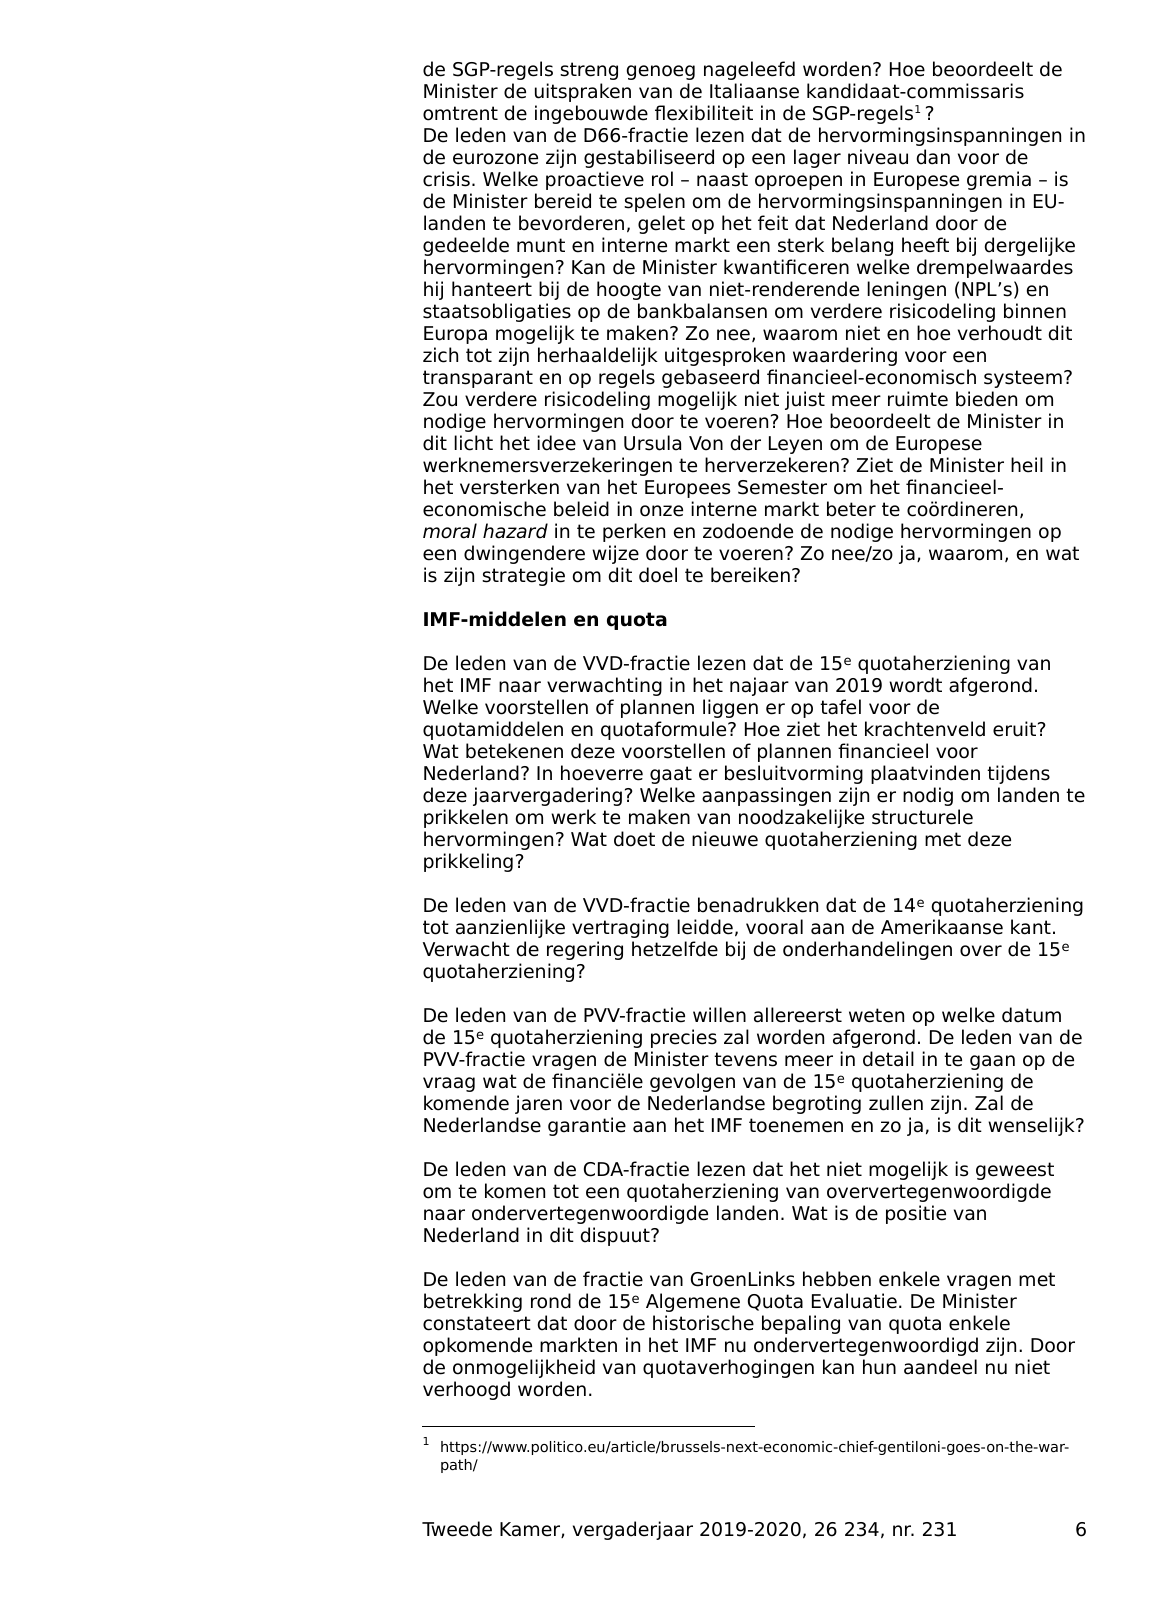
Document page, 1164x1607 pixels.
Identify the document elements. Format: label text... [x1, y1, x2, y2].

text https://www.politico.eu/article/brussels-next-economic-chief-gentiloni-goes-on-the-war-path/ [422, 1435, 1087, 1474]
text De leden van de fractie van GroenLinks hebben enkele vragen met betrekking rond de 15e Algemene Quota Evaluatie. De Minister constateert dat door de historische bepaling van quota enkele opkomende markten in het IMF nu ondervertegenwoordigd zijn. Door de onmogelijkheid van quotaverhogingen kan hun aandeel nu niet verhoogd worden. [422, 1269, 1087, 1401]
subtitle IMF-middelen en quota [422, 609, 1087, 631]
text De leden van de PVV-fractie willen allereerst weten op welke datum de 15e quotaherziening precies zal worden afgerond. De leden van de PVV-fractie vragen de Minister tevens meer in detail in te gaan op de vraag wat de financiële gevolgen van de 15e quotaherziening de komende jaren voor de Nederlandse begroting zullen zijn. Zal de Nederlandse garantie aan het IMF toenemen en zo ja, is dit wenselijk? [422, 1005, 1087, 1137]
text de SGP-regels streng genoeg nageleefd worden? Hoe beoordeelt de Minister de uitspraken van de Italiaanse kandidaat-commissaris omtrent de ingebouwde flexibiliteit in de SGP-regels? [422, 59, 1087, 125]
text De leden van de CDA-fractie lezen dat het niet mogelijk is geweest om te komen tot een quotaherziening van oververtegenwoordigde naar ondervertegenwoordigde landen. Wat is de positie van Nederland in dit dispuut? [422, 1159, 1087, 1247]
text De leden van de VVD-fractie benadrukken dat de 14e quotaherziening tot aanzienlijke vertraging leidde, vooral aan de Amerikaanse kant. Verwacht de regering hetzelfde bij de onderhandelingen over de 15e quotaherziening? [422, 895, 1087, 983]
text De leden van de VVD-fractie lezen dat de 15e quotaherziening van het IMF naar verwachting in het najaar van 2019 wordt afgerond. Welke voorstellen of plannen liggen er op tafel voor de quotamiddelen en quotaformule? Hoe ziet het krachtenveld eruit? Wat betekenen deze voorstellen of plannen financieel voor Nederland? In hoeverre gaat er besluitvorming plaatvinden tijdens deze jaarvergadering? Welke aanpassingen zijn er nodig om landen te prikkelen om werk te maken van noodzakelijke structurele hervormingen? Wat doet de nieuwe quotaherziening met deze prikkeling? [422, 653, 1087, 873]
text De leden van de D66-fractie lezen dat de hervormingsinspanningen in de eurozone zijn gestabiliseerd op een lager niveau dan voor de crisis. Welke proactieve rol – naast oproepen in Europese gremia – is de Minister bereid te spelen om de hervormingsinspanningen in EU-landen te bevorderen, gelet op het feit dat Nederland door de gedeelde munt en interne markt een sterk belang heeft bij dergelijke hervormingen? Kan de Minister kwantificeren welke drempelwaardes hij hanteert bij de hoogte van niet-renderende leningen (NPL’s) en staatsobligaties op de bankbalansen om verdere risicodeling binnen Europa mogelijk te maken? Zo nee, waarom niet en hoe verhoudt dit zich tot zijn herhaaldelijk uitgesproken waardering voor een transparant en op regels gebaseerd financieel-economisch systeem? Zou verdere risicodeling mogelijk niet juist meer ruimte bieden om nodige hervormingen door te voeren? Hoe beoordeelt de Minister in dit licht het idee van Ursula Von der Leyen om de Europese werknemersverzekeringen te herverzekeren? Ziet de Minister heil in het versterken van het Europees Semester om het financieel-economische beleid in onze interne markt beter te coördineren, moral hazard in te perken en zodoende de nodige hervormingen op een dwingendere wijze door te voeren? Zo nee/zo ja, waarom, en wat is zijn strategie om dit doel te bereiken? [422, 125, 1087, 587]
